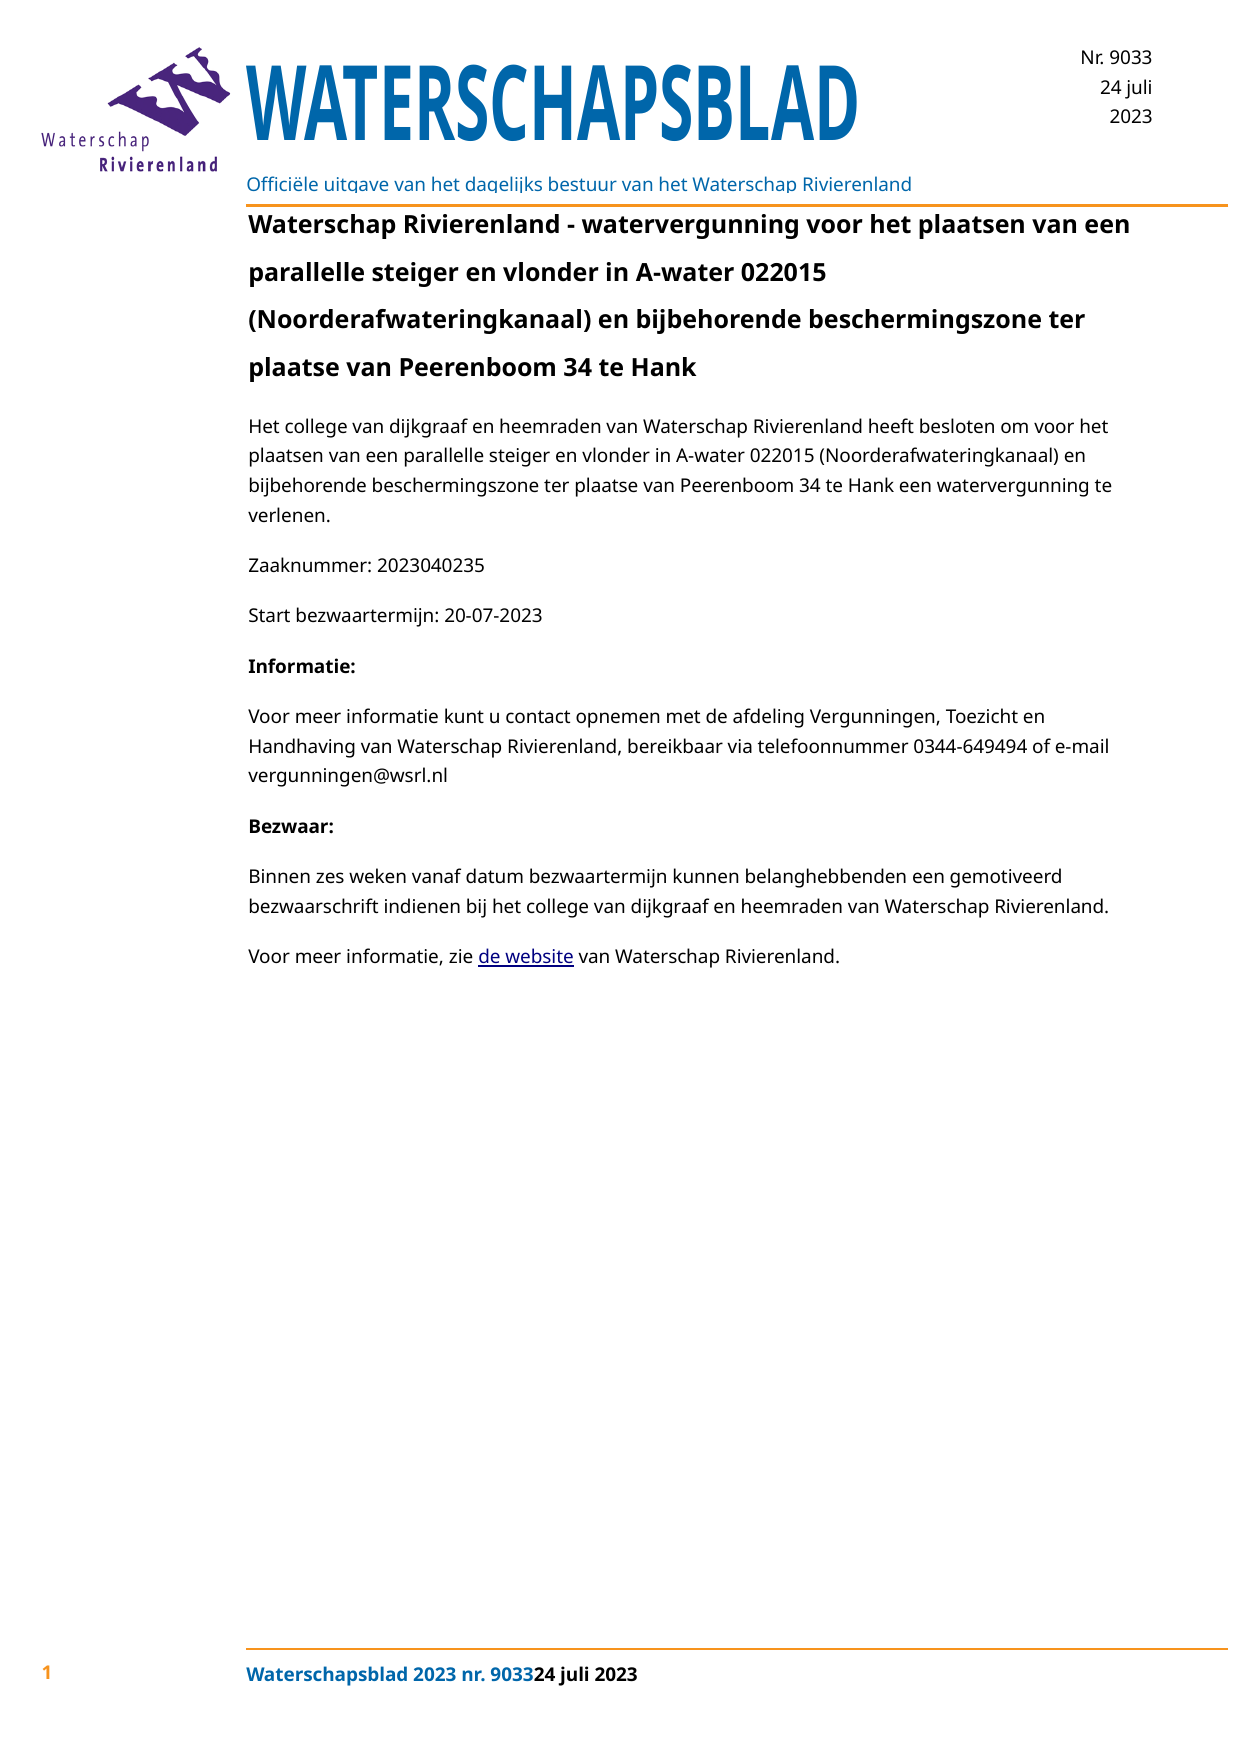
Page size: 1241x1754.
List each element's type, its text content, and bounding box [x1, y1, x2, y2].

text Voor meer informatie kunt u contact opnemen met de afdeling Vergunningen, Toezicht en Handhaving van Waterschap Rivierenland, bereikbaar via telefoonnummer 0344-649494 of e-mail vergunningen@wsrl.nl [248, 703, 1152, 788]
picture [41, 47, 231, 172]
text Bezwaar: [248, 813, 1152, 839]
text Informatie: [248, 653, 1152, 679]
text Binnen zes weken vanaf datum bezwaartermijn kunnen belanghebbenden een gemotiveerd bezwaarschrift indienen bij het college van dijkgraaf en heemraden van Waterschap Rivierenland. [248, 863, 1152, 919]
text Zaaknummer: 2023040235 [248, 552, 1152, 578]
text Het college van dijkgraaf en heemraden van Waterschap Rivierenland heeft besloten om voor het plaatsen van een parallelle steiger en vlonder in A-water 022015 (Noorderafwateringkanaal) en bijbehorende beschermingszone ter plaatse van Peerenboom 34 te Hank een watervergunning te verlenen. [248, 413, 1152, 528]
text Voor meer informatie, zie de website van Waterschap Rivierenland. [248, 943, 1152, 969]
text Waterschap Rivierenland - watervergunning voor het plaatsen van een parallelle steiger en vlonder in A-water 022015 (Noorderafwateringkanaal) en bijbehorende beschermingszone ter plaatse van Peerenboom 34 te Hank [248, 207, 1152, 384]
text Start bezwaartermijn: 20-07-2023 [248, 603, 1152, 628]
